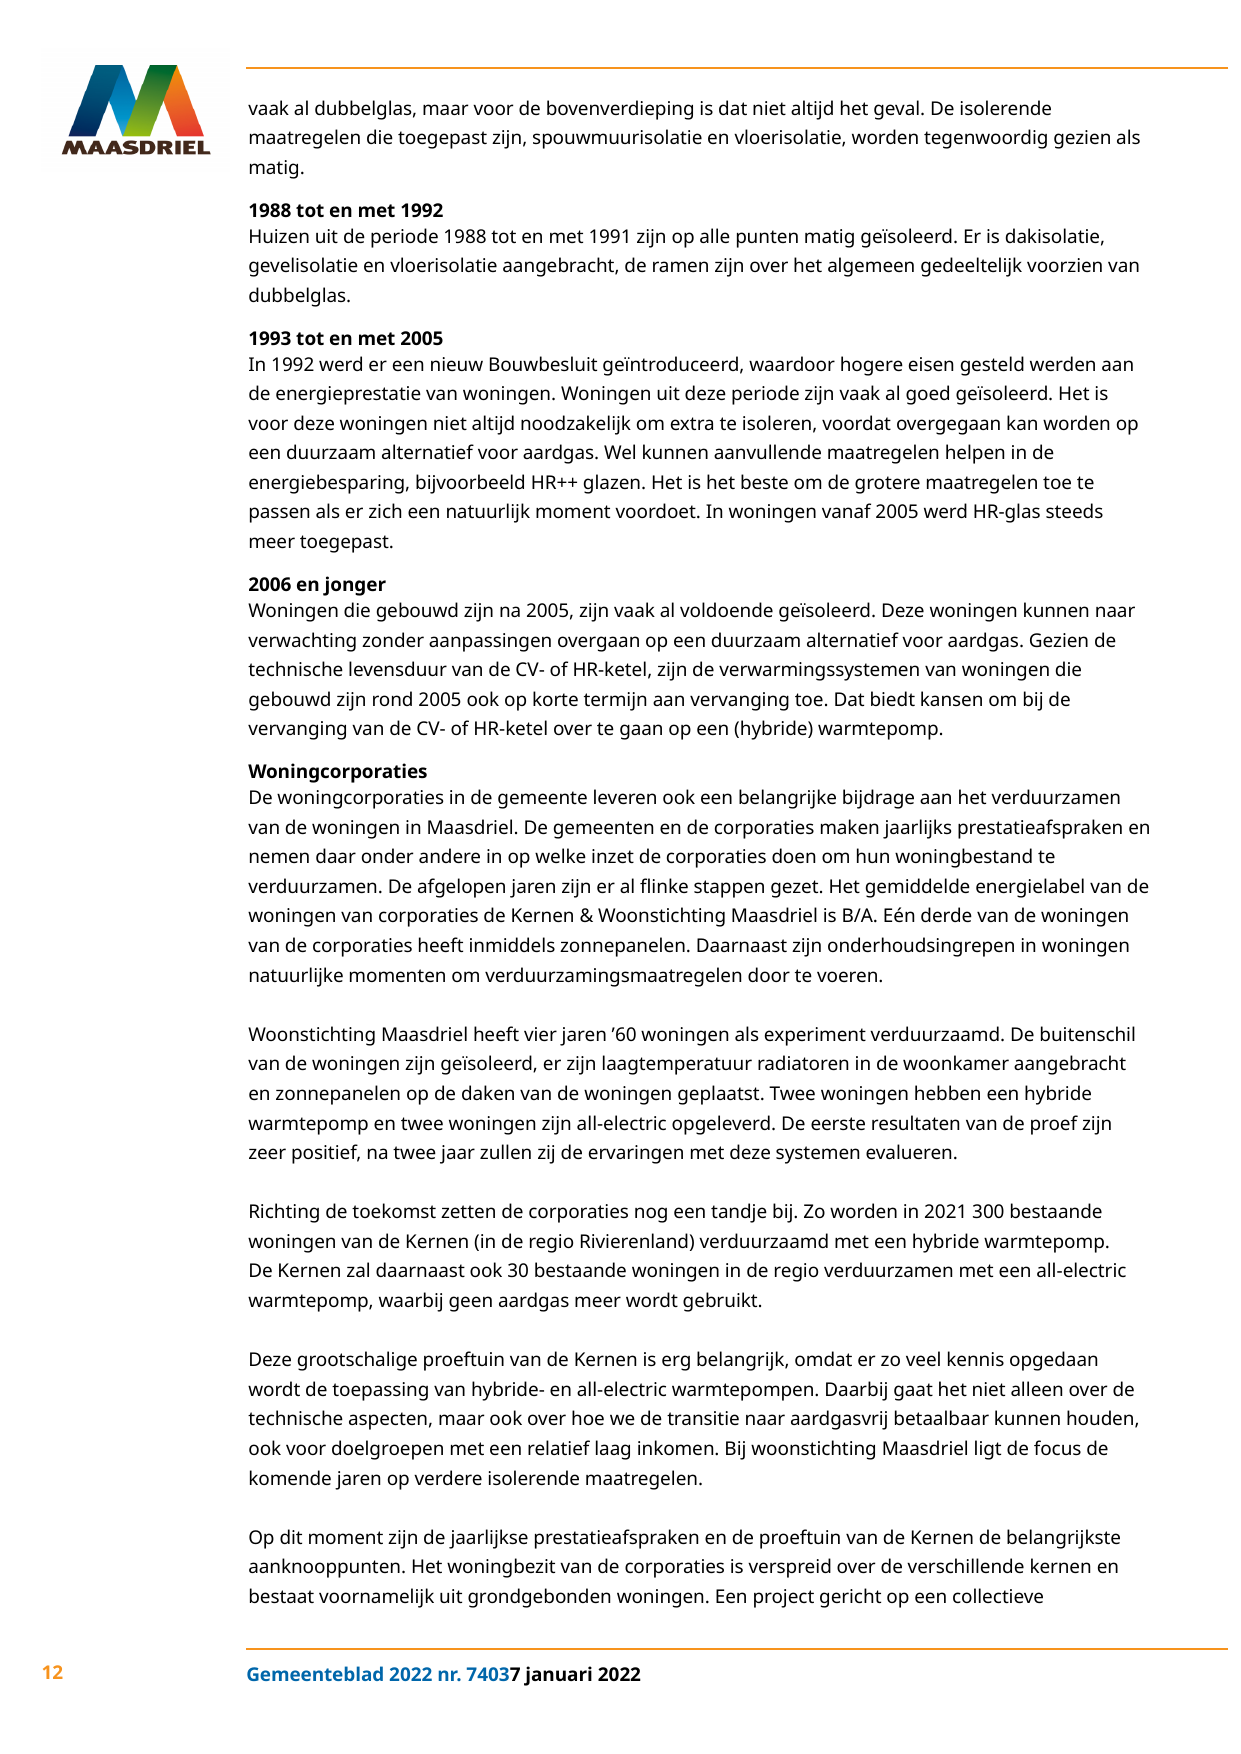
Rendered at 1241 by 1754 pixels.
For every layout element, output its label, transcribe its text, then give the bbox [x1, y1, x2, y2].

text vaak al dubbelglas, maar voor de bovenverdieping is dat niet altijd het geval. De isolerende maatregelen die toegepast zijn, spouwmuurisolatie en vloerisolatie, worden tegenwoordig gezien als matig. [248, 95, 1152, 180]
text Huizen uit de periode 1988 tot en met 1991 zijn op alle punten matig geïsoleerd. Er is dakisolatie, gevelisolatie en vloerisolatie aangebracht, de ramen zijn over het algemeen gedeeltelijk voorzien van dubbelglas. [248, 223, 1152, 308]
text In 1992 werd er een nieuw Bouwbesluit geïntroduceerd, waardoor hogere eisen gesteld werden aan de energieprestatie van woningen. Woningen uit deze periode zijn vaak al goed geïsoleerd. Het is voor deze woningen niet altijd noodzakelijk om extra te isoleren, voordat overgegaan kan worden op een duurzaam alternatief voor aardgas. Wel kunnen aanvullende maatregelen helpen in de energiebesparing, bijvoorbeeld HR++ glazen. Het is het beste om de grotere maatregelen toe te passen als er zich een natuurlijk moment voordoet. In woningen vanaf 2005 werd HR-glas steeds meer toegepast. [248, 351, 1152, 554]
text Woningcorporaties [248, 759, 1152, 784]
text 1988 tot en met 1992 [248, 197, 1152, 223]
text 2006 en jonger [248, 571, 1152, 597]
text Woningen die gebouwd zijn na 2005, zijn vaak al voldoende geïsoleerd. Deze woningen kunnen naar verwachting zonder aanpassingen overgaan op een duurzaam alternatief voor aardgas. Gezien de technische levensduur van de CV- of HR-ketel, zijn de verwarmingssystemen van woningen die gebouwd zijn rond 2005 ook op korte termijn aan vervanging toe. Dat biedt kansen om bij de vervanging van de CV- of HR-ketel over te gaan op een (hybride) warmtepomp. [248, 597, 1152, 741]
text De woningcorporaties in de gemeente leveren ook een belangrijke bijdrage aan het verduurzamen van de woningen in Maasdriel. De gemeenten en de corporaties maken jaarlijks prestatieafspraken en nemen daar onder andere in op welke inzet de corporaties doen om hun woningbestand te verduurzamen. De afgelopen jaren zijn er al flinke stappen gezet. Het gemiddelde energielabel van de woningen van corporaties de Kernen & Woonstichting Maasdriel is B/A. Eén derde van de woningen van de corporaties heeft inmiddels zonnepanelen. Daarnaast zijn onderhoudsingrepen in woningen natuurlijke momenten om verduurzamingsmaatregelen door te voeren. [248, 784, 1152, 988]
picture [41, 47, 231, 172]
text De Kernen zal daarnaast ook 30 bestaande woningen in de regio verduurzamen met een all-electric warmtepomp, waarbij geen aardgas meer wordt gebruikt. [248, 1258, 1152, 1313]
text Woonstichting Maasdriel heeft vier jaren ’60 woningen als experiment verduurzaamd. De buitenschil van de woningen zijn geïsoleerd, er zijn laagtemperatuur radiatoren in de woonkamer aangebracht en zonnepanelen op de daken van de woningen geplaatst. Twee woningen hebben een hybride warmtepomp en twee woningen zijn all-electric opgeleverd. De eerste resultaten van de proef zijn zeer positief, na twee jaar zullen zij de ervaringen met deze systemen evalueren. [248, 1021, 1152, 1165]
text Op dit moment zijn de jaarlijkse prestatieafspraken en de proeftuin van de Kernen de belangrijkste aanknooppunten. Het woningbezit van de corporaties is verspreid over de verschillende kernen en bestaat voornamelijk uit grondgebonden woningen. Een project gericht op een collectieve [248, 1524, 1152, 1609]
text Richting de toekomst zetten de corporaties nog een tandje bij. Zo worden in 2021 300 bestaande woningen van de Kernen (in de regio Rivierenland) verduurzaamd met een hybride warmtepomp. [248, 1198, 1152, 1254]
text Deze grootschalige proeftuin van de Kernen is erg belangrijk, omdat er zo veel kennis opgedaan wordt de toepassing van hybride- en all-electric warmtepompen. Daarbij gaat het niet alleen over de technische aspecten, maar ook over hoe we de transitie naar aardgasvrij betaalbaar kunnen houden, ook voor doelgroepen met een relatief laag inkomen. Bij woonstichting Maasdriel ligt de focus de komende jaren op verdere isolerende maatregelen. [248, 1346, 1152, 1491]
text 1993 tot en met 2005 [248, 325, 1152, 351]
